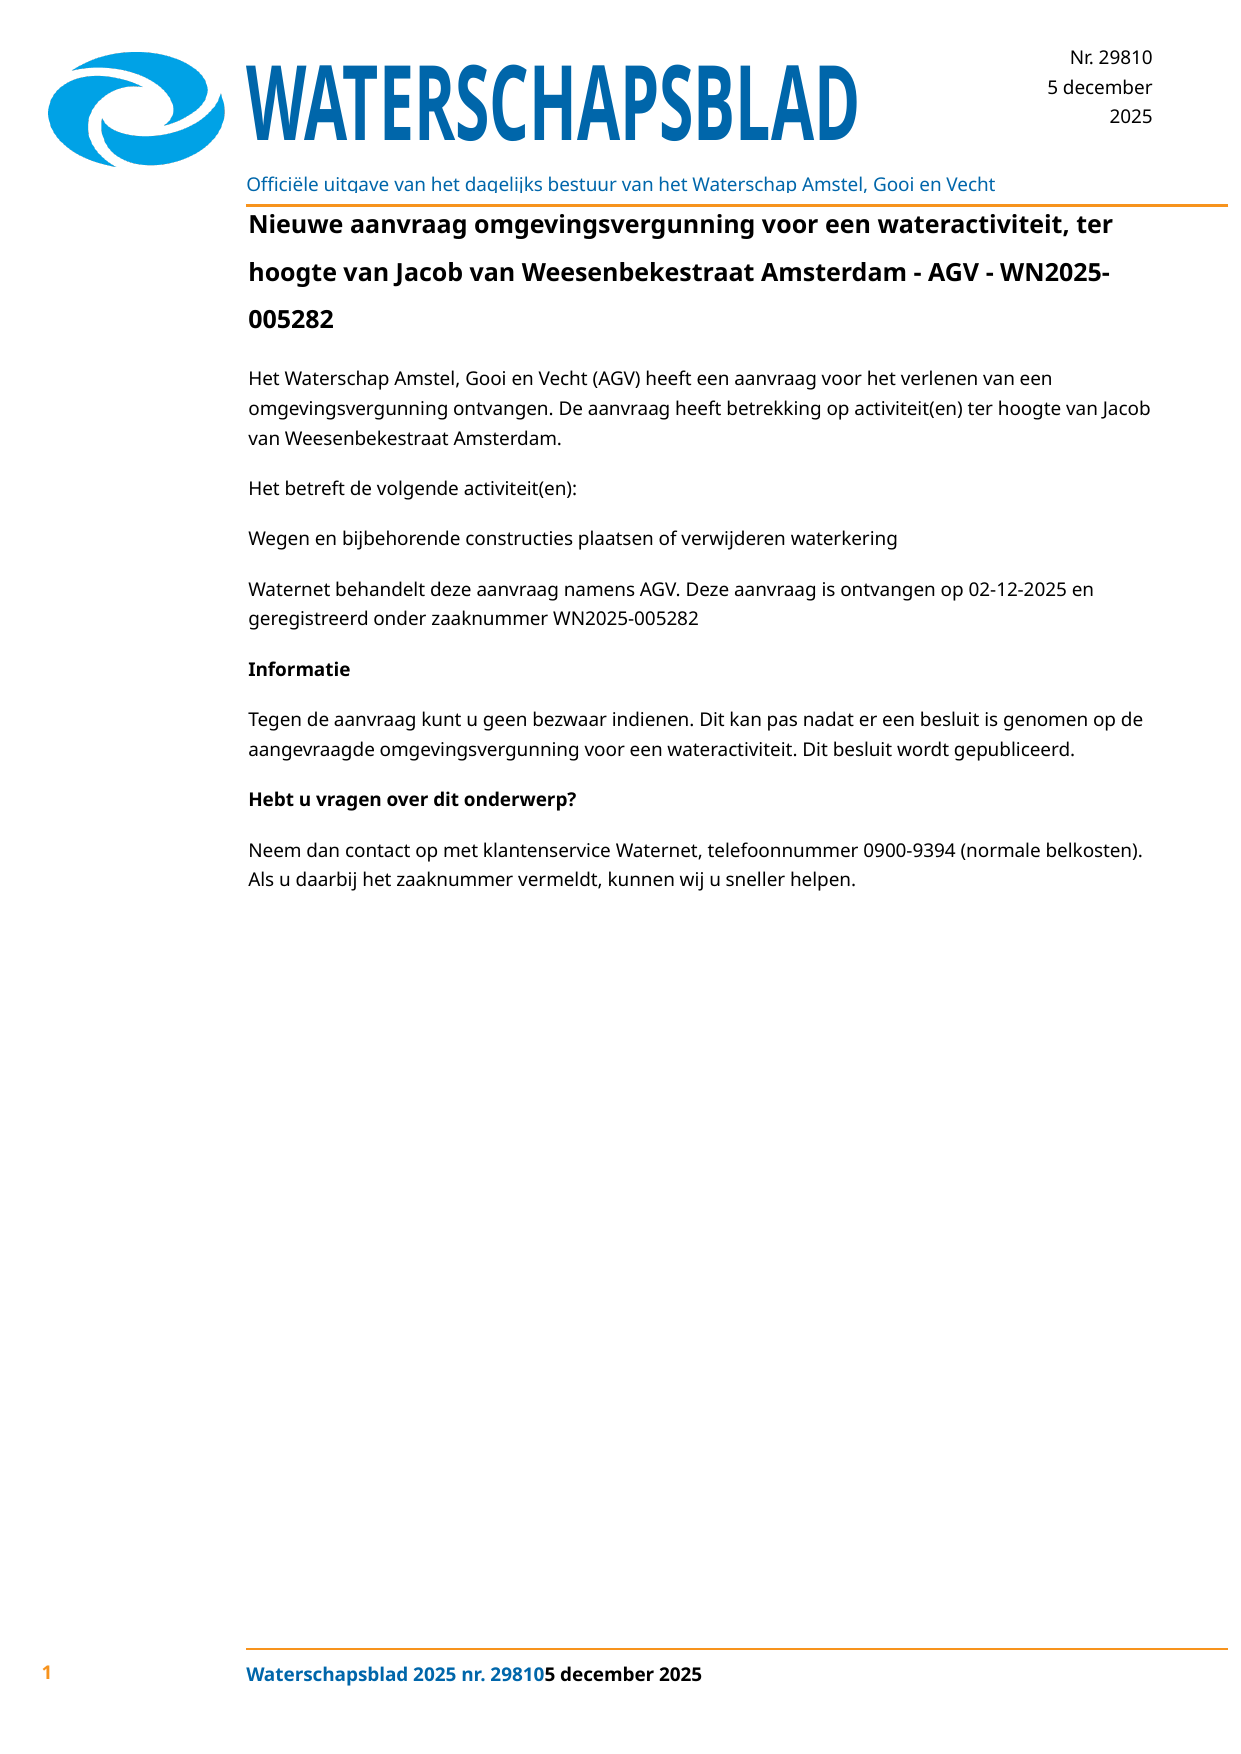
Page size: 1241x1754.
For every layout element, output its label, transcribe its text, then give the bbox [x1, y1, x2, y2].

text Waternet behandelt deze aanvraag namens AGV. Deze aanvraag is ontvangen op 02-12-2025 en geregistreerd onder zaaknummer WN2025-005282 [248, 576, 1152, 631]
text Neem dan contact op met klantenservice Waternet, telefoonnummer 0900-9394 (normale belkosten). Als u daarbij het zaaknummer vermeldt, kunnen wij u sneller helpen. [248, 837, 1152, 892]
text Nieuwe aanvraag omgevingsvergunning voor een wateractiviteit, ter hoogte van Jacob van Weesenbekestraat Amsterdam - AGV - WN2025-005282 [248, 207, 1152, 336]
text Het betreft de volgende activiteit(en): [248, 475, 1152, 501]
text Informatie [248, 656, 1152, 682]
picture [41, 47, 231, 172]
text Wegen en bijbehorende constructies plaatsen of verwijderen waterkering [248, 526, 1152, 551]
text Het Waterschap Amstel, Gooi en Vecht (AGV) heeft een aanvraag voor het verlenen van een omgevingsvergunning ontvangen. De aanvraag heeft betrekking op activiteit(en) ter hoogte van Jacob van Weesenbekestraat Amsterdam. [248, 366, 1152, 450]
text Hebt u vragen over dit onderwerp? [248, 786, 1152, 812]
text Tegen de aanvraag kunt u geen bezwaar indienen. Dit kan pas nadat er een besluit is genomen op de aangevraagde omgevingsvergunning voor een wateractiviteit. Dit besluit wordt gepubliceerd. [248, 706, 1152, 762]
